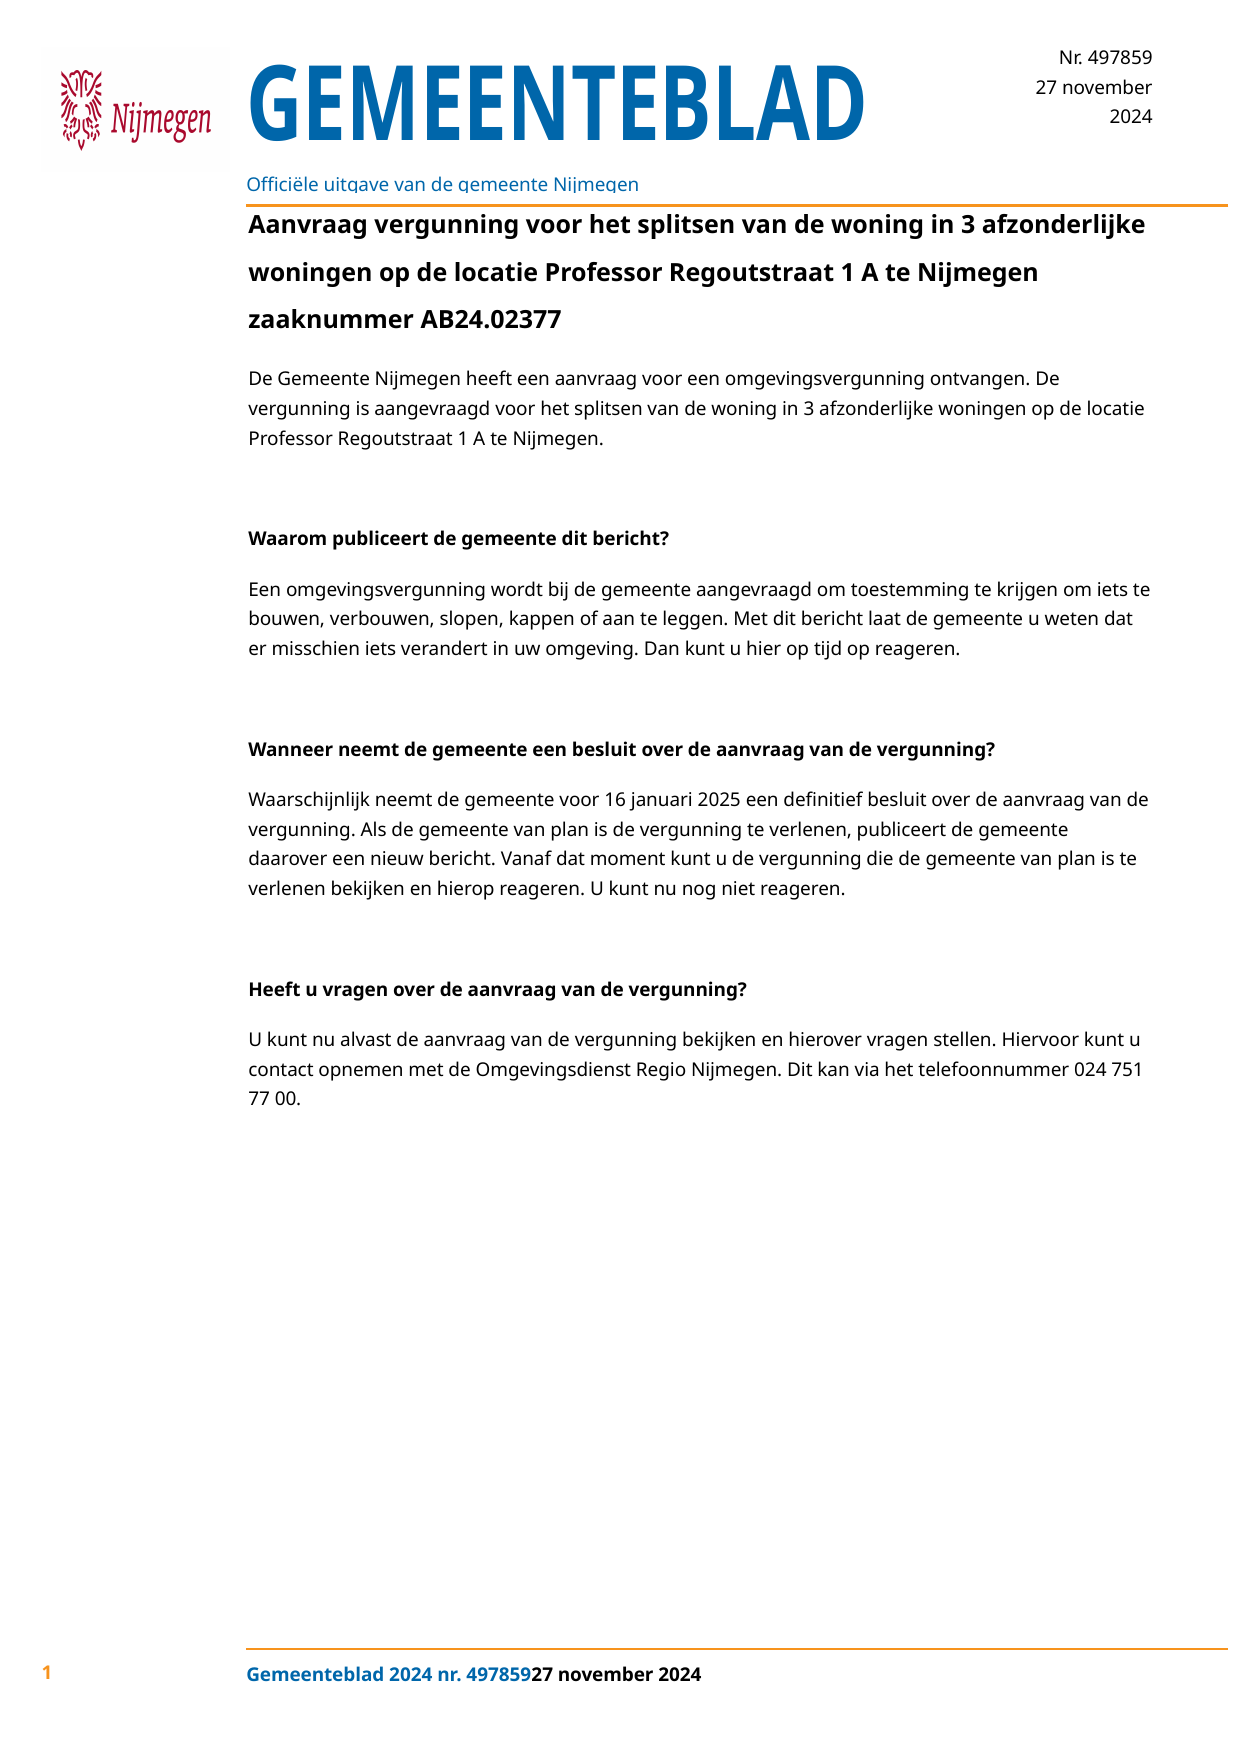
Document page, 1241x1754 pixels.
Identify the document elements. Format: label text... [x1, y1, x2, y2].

text Wanneer neemt de gemeente een besluit over de aanvraag van de vergunning? [248, 736, 1152, 762]
text U kunt nu alvast de aanvraag van de vergunning bekijken en hierover vragen stellen. Hiervoor kunt u contact opnemen met de Omgevingsdienst Regio Nijmegen. Dit kan via het telefoonnummer 024 751 77 00. [248, 1026, 1152, 1111]
text Waarschijnlijk neemt de gemeente voor 16 januari 2025 een definitief besluit over de aanvraag van de vergunning. Als de gemeente van plan is de vergunning te verlenen, publiceert de gemeente daarover een nieuw bericht. Vanaf dat moment kunt u de vergunning die de gemeente van plan is te verlenen bekijken en hierop reageren. U kunt nu nog niet reageren. [248, 786, 1152, 901]
text Waarom publiceert de gemeente dit bericht? [248, 526, 1152, 551]
text De Gemeente Nijmegen heeft een aanvraag voor een omgevingsvergunning ontvangen. De vergunning is aangevraagd voor het splitsen van de woning in 3 afzonderlijke woningen op de locatie Professor Regoutstraat 1 A te Nijmegen. [248, 366, 1152, 450]
text Heeft u vragen over de aanvraag van de vergunning? [248, 976, 1152, 1002]
text Een omgevingsvergunning wordt bij de gemeente aangevraagd om toestemming te krijgen om iets te bouwen, verbouwen, slopen, kappen of aan te leggen. Met dit bericht laat de gemeente u weten dat er misschien iets verandert in uw omgeving. Dan kunt u hier op tijd op reageren. [248, 576, 1152, 661]
picture [41, 47, 231, 172]
text Aanvraag vergunning voor het splitsen van de woning in 3 afzonderlijke woningen op de locatie Professor Regoutstraat 1 A te Nijmegen zaaknummer AB24.02377 [248, 207, 1152, 336]
